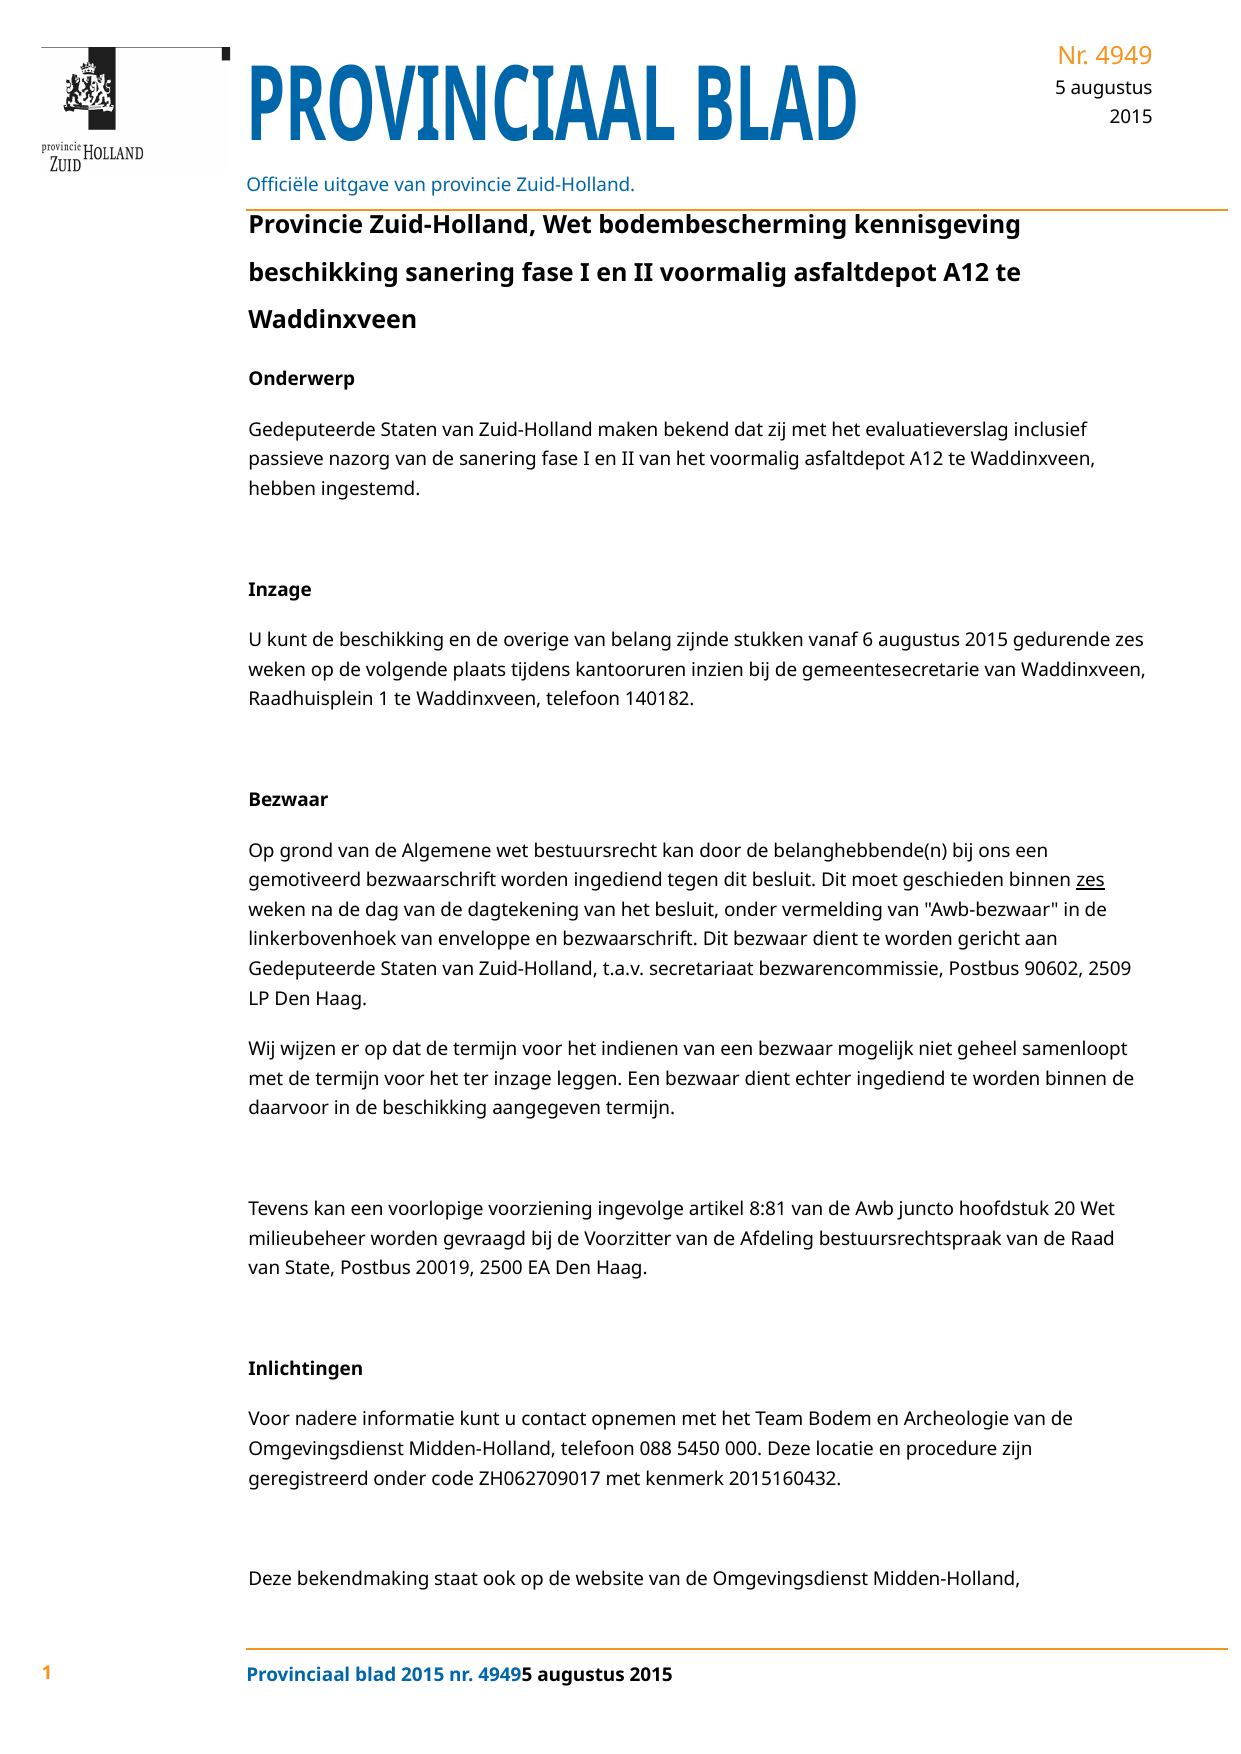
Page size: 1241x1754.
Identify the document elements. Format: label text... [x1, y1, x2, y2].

text Voor nadere informatie kunt u contact opnemen met het Team Bodem en Archeologie van de Omgevingsdienst Midden-Holland, telefoon 088 5450 000. Deze locatie en procedure zijn geregistreerd onder code ZH062709017 met kenmerk 2015160432. [248, 1406, 1152, 1490]
text Provincie Zuid-Holland, Wet bodembescherming kennisgeving beschikking sanering fase I en II voormalig asfaltdepot A12 te Waddinxveen [248, 211, 1152, 336]
text Inzage [248, 576, 1152, 602]
text Inlichtingen [248, 1355, 1152, 1381]
text Deze bekendmaking staat ook op de website van de Omgevingsdienst Midden-Holland, [248, 1566, 1152, 1591]
picture [41, 47, 231, 172]
text Bezwaar [248, 786, 1152, 812]
text Onderwerp [248, 366, 1152, 391]
text U kunt de beschikking en de overige van belang zijnde stukken vanaf 6 augustus 2015 gedurende zes weken op de volgende plaats tijdens kantooruren inzien bij de gemeentesecretarie van Waddinxveen, Raadhuisplein 1 te Waddinxveen, telefoon 140182. [248, 626, 1152, 711]
text Tevens kan een voorlopige voorziening ingevolge artikel 8:81 van de Awb juncto hoofdstuk 20 Wet milieubeheer worden gevraagd bij de Voorzitter van de Afdeling bestuursrechtspraak van de Raad van State, Postbus 20019, 2500 EA Den Haag. [248, 1195, 1152, 1280]
text Gedeputeerde Staten van Zuid-Holland maken bekend dat zij met het evaluatieverslag inclusief passieve nazorg van de sanering fase I en II van het voormalig asfaltdepot A12 te Waddinxveen, hebben ingestemd. [248, 416, 1152, 501]
text Wij wijzen er op dat de termijn voor het indienen van een bezwaar mogelijk niet geheel samenloopt met de termijn voor het ter inzage leggen. Een bezwaar dient echter ingediend te worden binnen de daarvoor in de beschikking aangegeven termijn. [248, 1035, 1152, 1120]
text Op grond van de Algemene wet bestuursrecht kan door de belanghebbende(n) bij ons een gemotiveerd bezwaarschrift worden ingediend tegen dit besluit. Dit moet geschieden binnen zes weken na de dag van de dagtekening van het besluit, onder vermelding van "Awb-bezwaar" in de linkerbovenhoek van enveloppe en bezwaarschrift. Dit bezwaar dient te worden gericht aan Gedeputeerde Staten van Zuid-Holland, t.a.v. secretariaat bezwarencommissie, Postbus 90602, 2509 LP Den Haag. [248, 837, 1152, 1010]
